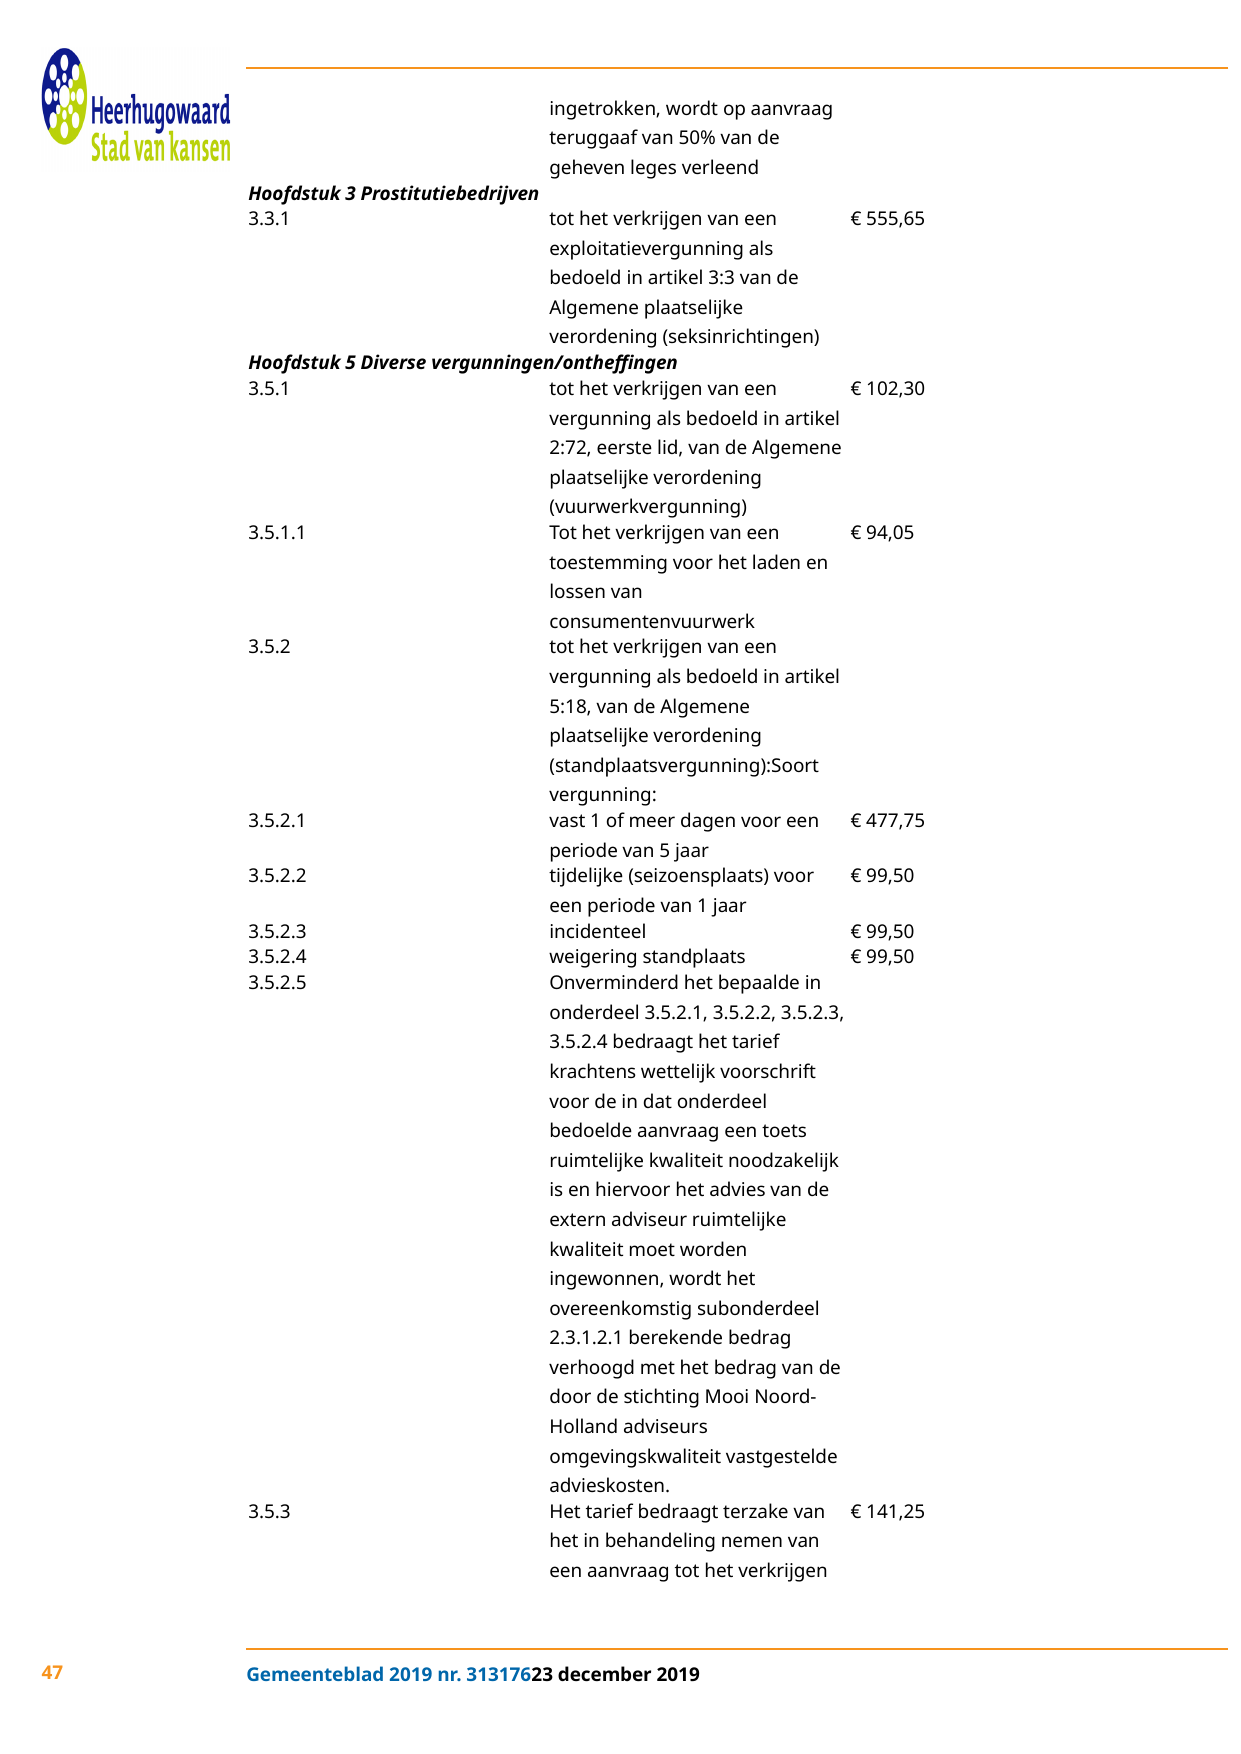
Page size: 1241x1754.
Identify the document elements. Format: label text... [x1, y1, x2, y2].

table_cell 3.5.2.4 [248, 944, 549, 969]
table_cell 3.5.1 [248, 375, 549, 519]
table_cell 3.5.2 [248, 634, 549, 807]
table_cell 3.5.2.5 [248, 970, 549, 1498]
table_cell ingetrokken, wordt op aanvraag teruggaaf van 50% van de geheven leges verleend [549, 95, 850, 180]
table_cell Hoofdstuk 3 Prostitutiebedrijven [248, 180, 1152, 205]
table_cell 3.5.2.1 [248, 808, 549, 863]
table_cell vast 1 of meer dagen voor een periode van 5 jaar [549, 808, 850, 863]
table_cell 3.5.1.1 [248, 519, 549, 634]
table_cell € 99,50 [850, 918, 1152, 944]
table_cell incidenteel [549, 918, 850, 944]
table_cell [850, 970, 1152, 1498]
table_cell [850, 95, 1152, 180]
table_cell [248, 95, 549, 180]
table_cell Hoofdstuk 5 Diverse vergunningen/ontheffingen [248, 350, 1152, 375]
table_cell tot het verkrijgen van een vergunning als bedoeld in artikel 2:72, eerste lid, van de Algemene plaatselijke verordening (vuurwerkvergunning) [549, 375, 850, 519]
table_cell Tot het verkrijgen van een toestemming voor het laden en lossen van consumentenvuurwerk [549, 519, 850, 634]
table_cell € 141,25 [850, 1498, 1152, 1583]
table_cell tijdelijke (seizoensplaats) voor een periode van 1 jaar [549, 863, 850, 918]
table_cell Het tarief bedraagt terzake van het in behandeling nemen van een aanvraag tot het verkrijgen [549, 1498, 850, 1583]
table_cell 3.3.1 [248, 205, 549, 349]
picture [41, 47, 231, 172]
table_cell € 477,75 [850, 808, 1152, 863]
table_cell € 102,30 [850, 375, 1152, 519]
table_cell tot het verkrijgen van een vergunning als bedoeld in artikel 5:18, van de Algemene plaatselijke verordening (standplaatsvergunning):Soort vergunning: [549, 634, 850, 807]
table_cell 3.5.3 [248, 1498, 549, 1583]
table_cell € 99,50 [850, 944, 1152, 969]
table_cell € 555,65 [850, 205, 1152, 349]
table_cell weigering standplaats [549, 944, 850, 969]
table_cell [850, 634, 1152, 807]
table_cell € 94,05 [850, 519, 1152, 634]
table_cell Onverminderd het bepaalde in onderdeel 3.5.2.1, 3.5.2.2, 3.5.2.3, 3.5.2.4 bedraagt het tarief krachtens wettelijk voorschrift voor de in dat onderdeel bedoelde aanvraag een toets ruimtelijke kwaliteit noodzakelijk is en hiervoor het advies van de extern adviseur ruimtelijke kwaliteit moet worden ingewonnen, wordt het overeenkomstig subonderdeel 2.3.1.2.1 berekende bedrag verhoogd met het bedrag van de door de stichting Mooi Noord-Holland adviseurs omgevingskwaliteit vastgestelde advieskosten. [549, 970, 850, 1498]
table_cell 3.5.2.2 [248, 863, 549, 918]
table_cell tot het verkrijgen van een exploitatievergunning als bedoeld in artikel 3:3 van de Algemene plaatselijke verordening (seksinrichtingen) [549, 205, 850, 349]
table_cell € 99,50 [850, 863, 1152, 918]
table_cell 3.5.2.3 [248, 918, 549, 944]
